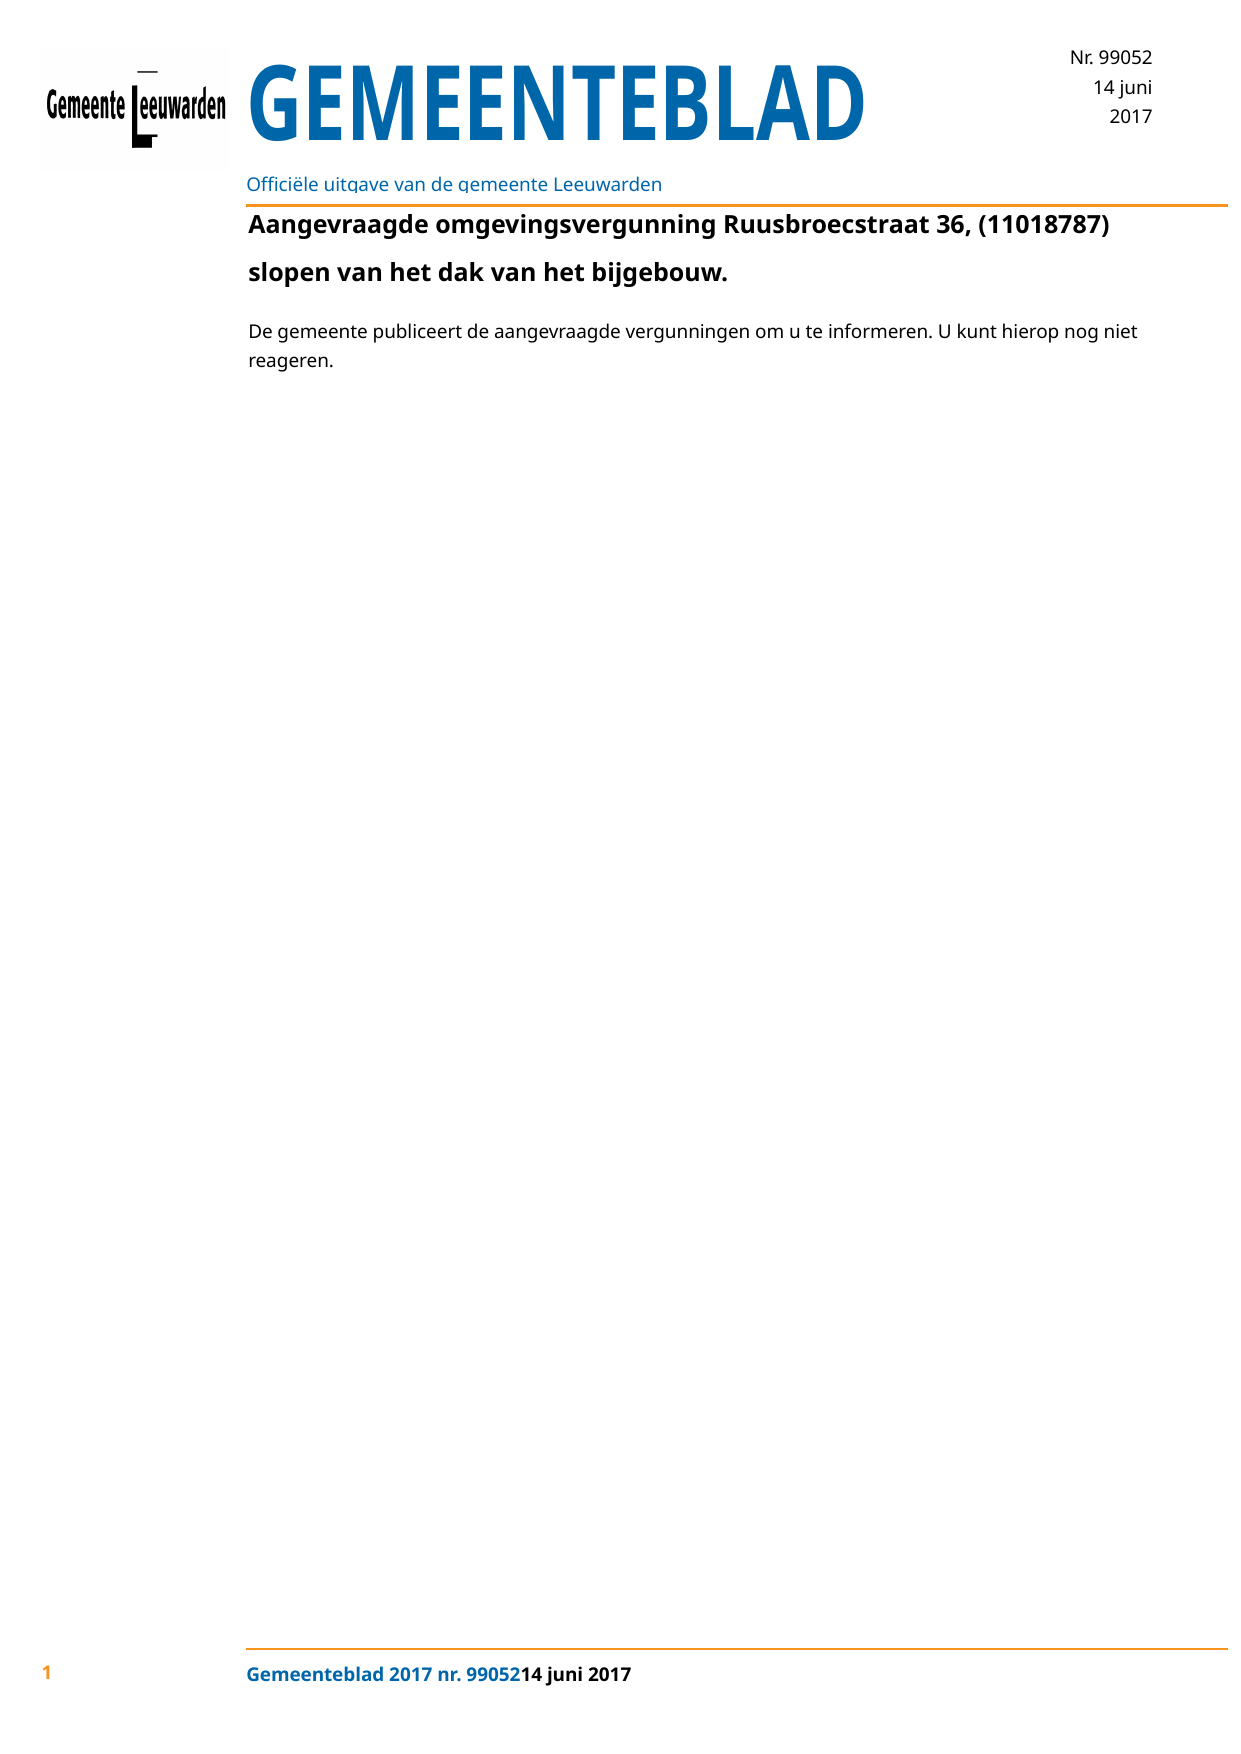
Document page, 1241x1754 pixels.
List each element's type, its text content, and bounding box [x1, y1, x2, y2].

text Aangevraagde omgevingsvergunning Ruusbroecstraat 36, (11018787) slopen van het dak van het bijgebouw. [248, 207, 1152, 288]
text De gemeente publiceert de aangevraagde vergunningen om u te informeren. U kunt hierop nog niet reageren. [248, 318, 1152, 373]
picture [41, 47, 231, 172]
